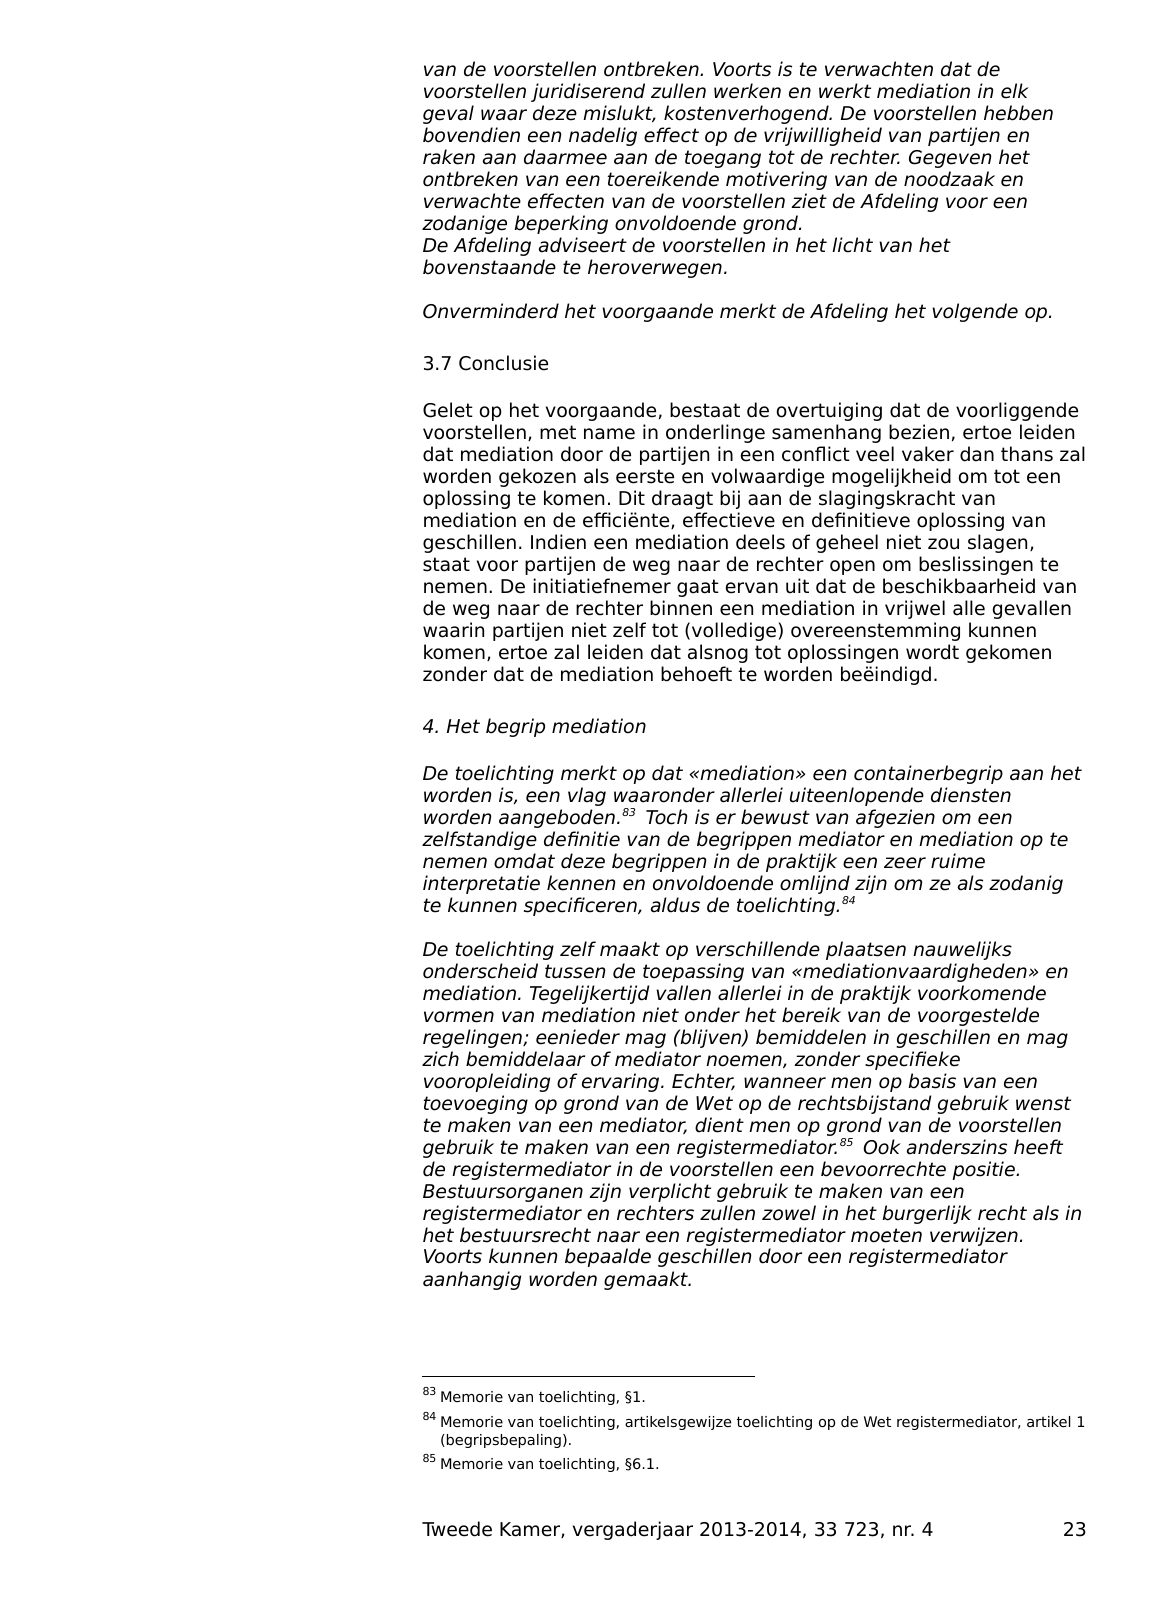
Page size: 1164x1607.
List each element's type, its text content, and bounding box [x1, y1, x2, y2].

text De toelichting zelf maakt op verschillende plaatsen nauwelijks onderscheid tussen de toepassing van «mediationvaardigheden» en mediation. Tegelijkertijd vallen allerlei in de praktijk voorkomende vormen van mediation niet onder het bereik van de voorgestelde regelingen; eenieder mag (blijven) bemiddelen in geschillen en mag zich bemiddelaar of mediator noemen, zonder specifieke vooropleiding of ervaring. Echter, wanneer men op basis van een toevoeging op grond van de Wet op de rechtsbijstand gebruik wenst te maken van een mediator, dient men op grond van de voorstellen gebruik te maken van een registermediator. Ook anderszins heeft de registermediator in de voorstellen een bevoorrechte positie. Bestuursorganen zijn verplicht gebruik te maken van een registermediator en rechters zullen zowel in het burgerlijk recht als in het bestuursrecht naar een registermediator moeten verwijzen. Voorts kunnen bepaalde geschillen door een registermediator aanhangig worden gemaakt. [422, 939, 1087, 1290]
text Memorie van toelichting, §1. [422, 1385, 1087, 1407]
subtitle 3.7 Conclusie [422, 353, 1087, 375]
text De toelichting merkt op dat «mediation» een containerbegrip aan het worden is, een vlag waaronder allerlei uiteenlopende diensten worden aangeboden. Toch is er bewust van afgezien om een zelfstandige definitie van de begrippen mediator en mediation op te nemen omdat deze begrippen in de praktijk een zeer ruime interpretatie kennen en onvoldoende omlijnd zijn om ze als zodanig te kunnen specificeren, aldus de toelichting. [422, 763, 1087, 917]
text Gelet op het voorgaande, bestaat de overtuiging dat de voorliggende voorstellen, met name in onderlinge samenhang bezien, ertoe leiden dat mediation door de partijen in een conflict veel vaker dan thans zal worden gekozen als eerste en volwaardige mogelijkheid om tot een oplossing te komen. Dit draagt bij aan de slagingskracht van mediation en de efficiënte, effectieve en definitieve oplossing van geschillen. Indien een mediation deels of geheel niet zou slagen, staat voor partijen de weg naar de rechter open om beslissingen te nemen. De initiatiefnemer gaat ervan uit dat de beschikbaarheid van de weg naar de rechter binnen een mediation in vrijwel alle gevallen waarin partijen niet zelf tot (volledige) overeenstemming kunnen komen, ertoe zal leiden dat alsnog tot oplossingen wordt gekomen zonder dat de mediation behoeft te worden beëindigd. [422, 400, 1087, 686]
text Memorie van toelichting, artikelsgewijze toelichting op de Wet registermediator, artikel 1 (begripsbepaling). [422, 1410, 1087, 1449]
text van de voorstellen ontbreken. Voorts is te verwachten dat de voorstellen juridiserend zullen werken en werkt mediation in elk geval waar deze mislukt, kostenverhogend. De voorstellen hebben bovendien een nadelig effect op de vrijwilligheid van partijen en raken aan daarmee aan de toegang tot de rechter. Gegeven het ontbreken van een toereikende motivering van de noodzaak en verwachte effecten van de voorstellen ziet de Afdeling voor een zodanige beperking onvoldoende grond. [422, 59, 1087, 235]
subtitle 4. Het begrip mediation [422, 716, 1087, 738]
text Onverminderd het voorgaande merkt de Afdeling het volgende op. [422, 301, 1087, 323]
text Memorie van toelichting, §6.1. [422, 1452, 1087, 1474]
text De Afdeling adviseert de voorstellen in het licht van het bovenstaande te heroverwegen. [422, 235, 1087, 279]
